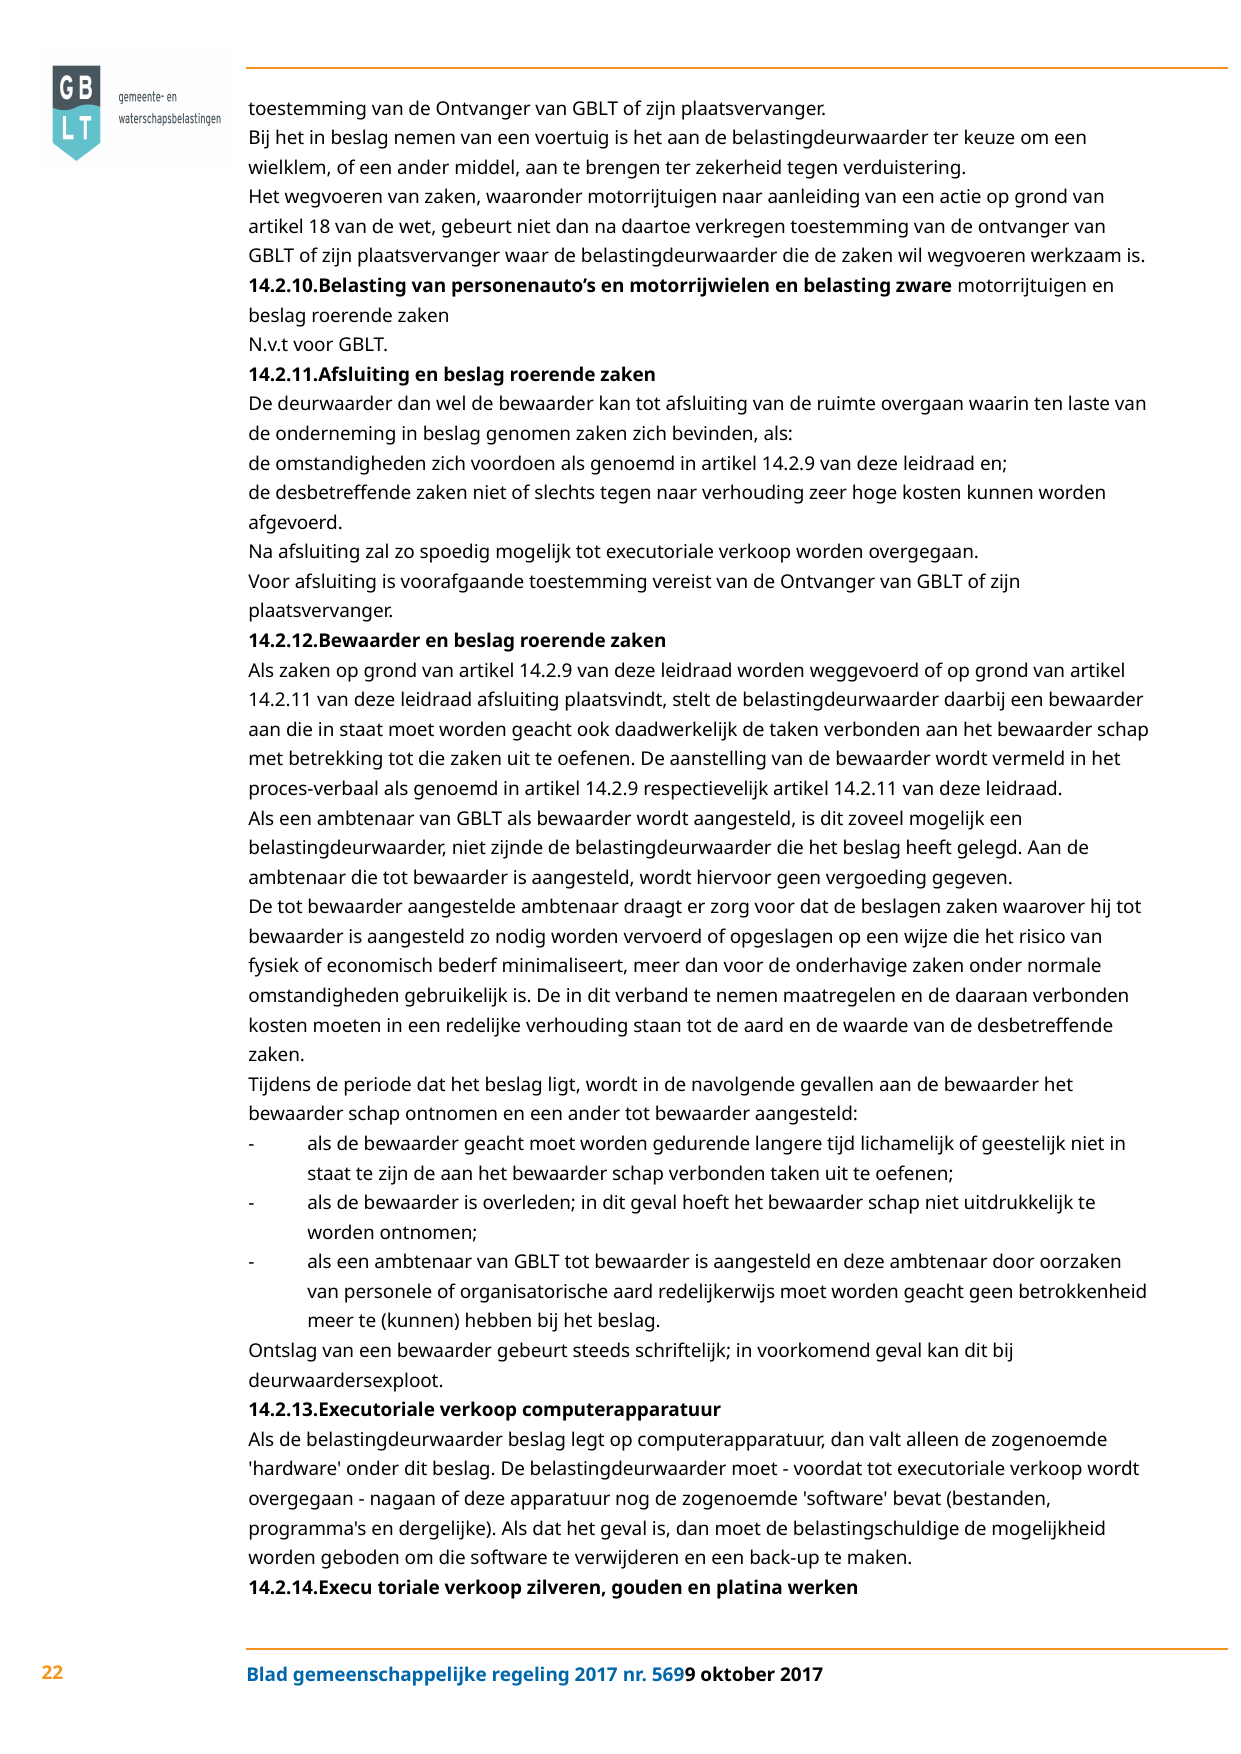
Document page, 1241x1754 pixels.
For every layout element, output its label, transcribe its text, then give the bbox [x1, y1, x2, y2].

text Voor afsluiting is voorafgaande toestemming vereist van de Ontvanger van GBLT of zijn plaatsvervanger. [248, 568, 1152, 623]
text toestemming van de Ontvanger van GBLT of zijn plaatsvervanger. [248, 95, 1152, 121]
text Als de belastingdeurwaarder beslag legt op computerapparatuur, dan valt alleen de zogenoemde 'hardware' onder dit beslag. De belastingdeurwaarder moet - voordat tot executoriale verkoop wordt overgegaan - nagaan of deze apparatuur nog de zogenoemde 'software' bevat (bestanden, programma's en dergelijke). Als dat het geval is, dan moet de belastingschuldige de mogelijkheid worden geboden om die software te verwijderen en een back-up te maken. [248, 1426, 1152, 1570]
text De deurwaarder dan wel de bewaarder kan tot afsluiting van de ruimte overgaan waarin ten laste van de onderneming in beslag genomen zaken zich bevinden, als: [248, 391, 1152, 446]
text 14.2.12.Bewaarder en beslag roerende zaken [248, 627, 1152, 653]
text 14.2.14.Execu toriale verkoop zilveren, gouden en platina werken [248, 1574, 1152, 1600]
text Ontslag van een bewaarder gebeurt steeds schriftelijk; in voorkomend geval kan dit bij deurwaardersexploot. [248, 1337, 1152, 1393]
text 14.2.11.Afsluiting en beslag roerende zaken [248, 361, 1152, 387]
text 14.2.13.Executoriale verkoop computerapparatuur [248, 1396, 1152, 1422]
list als de bewaarder geacht moet worden gedurende langere tijd lichamelijk of geestelijk niet in staat te zijn de aan het bewaarder schap verbonden taken uit te oefenen; [248, 1130, 1152, 1186]
text de desbetreffende zaken niet of slechts tegen naar verhouding zeer hoge kosten kunnen worden afgevoerd. [248, 479, 1152, 535]
text De tot bewaarder aangestelde ambtenaar draagt er zorg voor dat de beslagen zaken waarover hij tot bewaarder is aangesteld zo nodig worden vervoerd of opgeslagen op een wijze die het risico van fysiek of economisch bederf minimaliseert, meer dan voor de onderhavige zaken onder normale omstandigheden gebruikelijk is. De in dit verband te nemen maatregelen en de daaraan verbonden kosten moeten in een redelijke verhouding staan tot de aard en de waarde van de desbetreffende zaken. [248, 893, 1152, 1067]
text Het wegvoeren van zaken, waaronder motorrijtuigen naar aanleiding van een actie op grond van artikel 18 van de wet, gebeurt niet dan na daartoe verkregen toestemming van de ontvanger van GBLT of zijn plaatsvervanger waar de belastingdeurwaarder die de zaken wil wegvoeren werkzaam is. [248, 183, 1152, 268]
text 14.2.10.Belasting van personenauto’s en motorrijwielen en belasting zware motorrijtuigen en beslag roerende zaken [248, 272, 1152, 328]
text Als een ambtenaar van GBLT als bewaarder wordt aangesteld, is dit zoveel mogelijk een belastingdeurwaarder, niet zijnde de belastingdeurwaarder die het beslag heeft gelegd. Aan de ambtenaar die tot bewaarder is aangesteld, wordt hiervoor geen vergoeding gegeven. [248, 805, 1152, 890]
picture [41, 47, 231, 172]
text Tijdens de periode dat het beslag ligt, wordt in de navolgende gevallen aan de bewaarder het bewaarder schap ontnomen en een ander tot bewaarder aangesteld: [248, 1071, 1152, 1126]
text Bij het in beslag nemen van een voertuig is het aan de belastingdeurwaarder ter keuze om een wielklem, of een ander middel, aan te brengen ter zekerheid tegen verduistering. [248, 124, 1152, 180]
text N.v.t voor GBLT. [248, 331, 1152, 357]
text Na afsluiting zal zo spoedig mogelijk tot executoriale verkoop worden overgegaan. [248, 538, 1152, 564]
list als de bewaarder is overleden; in dit geval hoeft het bewaarder schap niet uitdrukkelijk te worden ontnomen; [248, 1189, 1152, 1245]
text de omstandigheden zich voordoen als genoemd in artikel 14.2.9 van deze leidraad en; [248, 450, 1152, 476]
list als een ambtenaar van GBLT tot bewaarder is aangesteld en deze ambtenaar door oorzaken van personele of organisatorische aard redelijkerwijs moet worden geacht geen betrokkenheid meer te (kunnen) hebben bij het beslag. [248, 1248, 1152, 1333]
text Als zaken op grond van artikel 14.2.9 van deze leidraad worden weggevoerd of op grond van artikel 14.2.11 van deze leidraad afsluiting plaatsvindt, stelt de belastingdeurwaarder daarbij een bewaarder aan die in staat moet worden geacht ook daadwerkelijk de taken verbonden aan het bewaarder schap met betrekking tot die zaken uit te oefenen. De aanstelling van de bewaarder wordt vermeld in het proces-verbaal als genoemd in artikel 14.2.9 respectievelijk artikel 14.2.11 van deze leidraad. [248, 657, 1152, 801]
